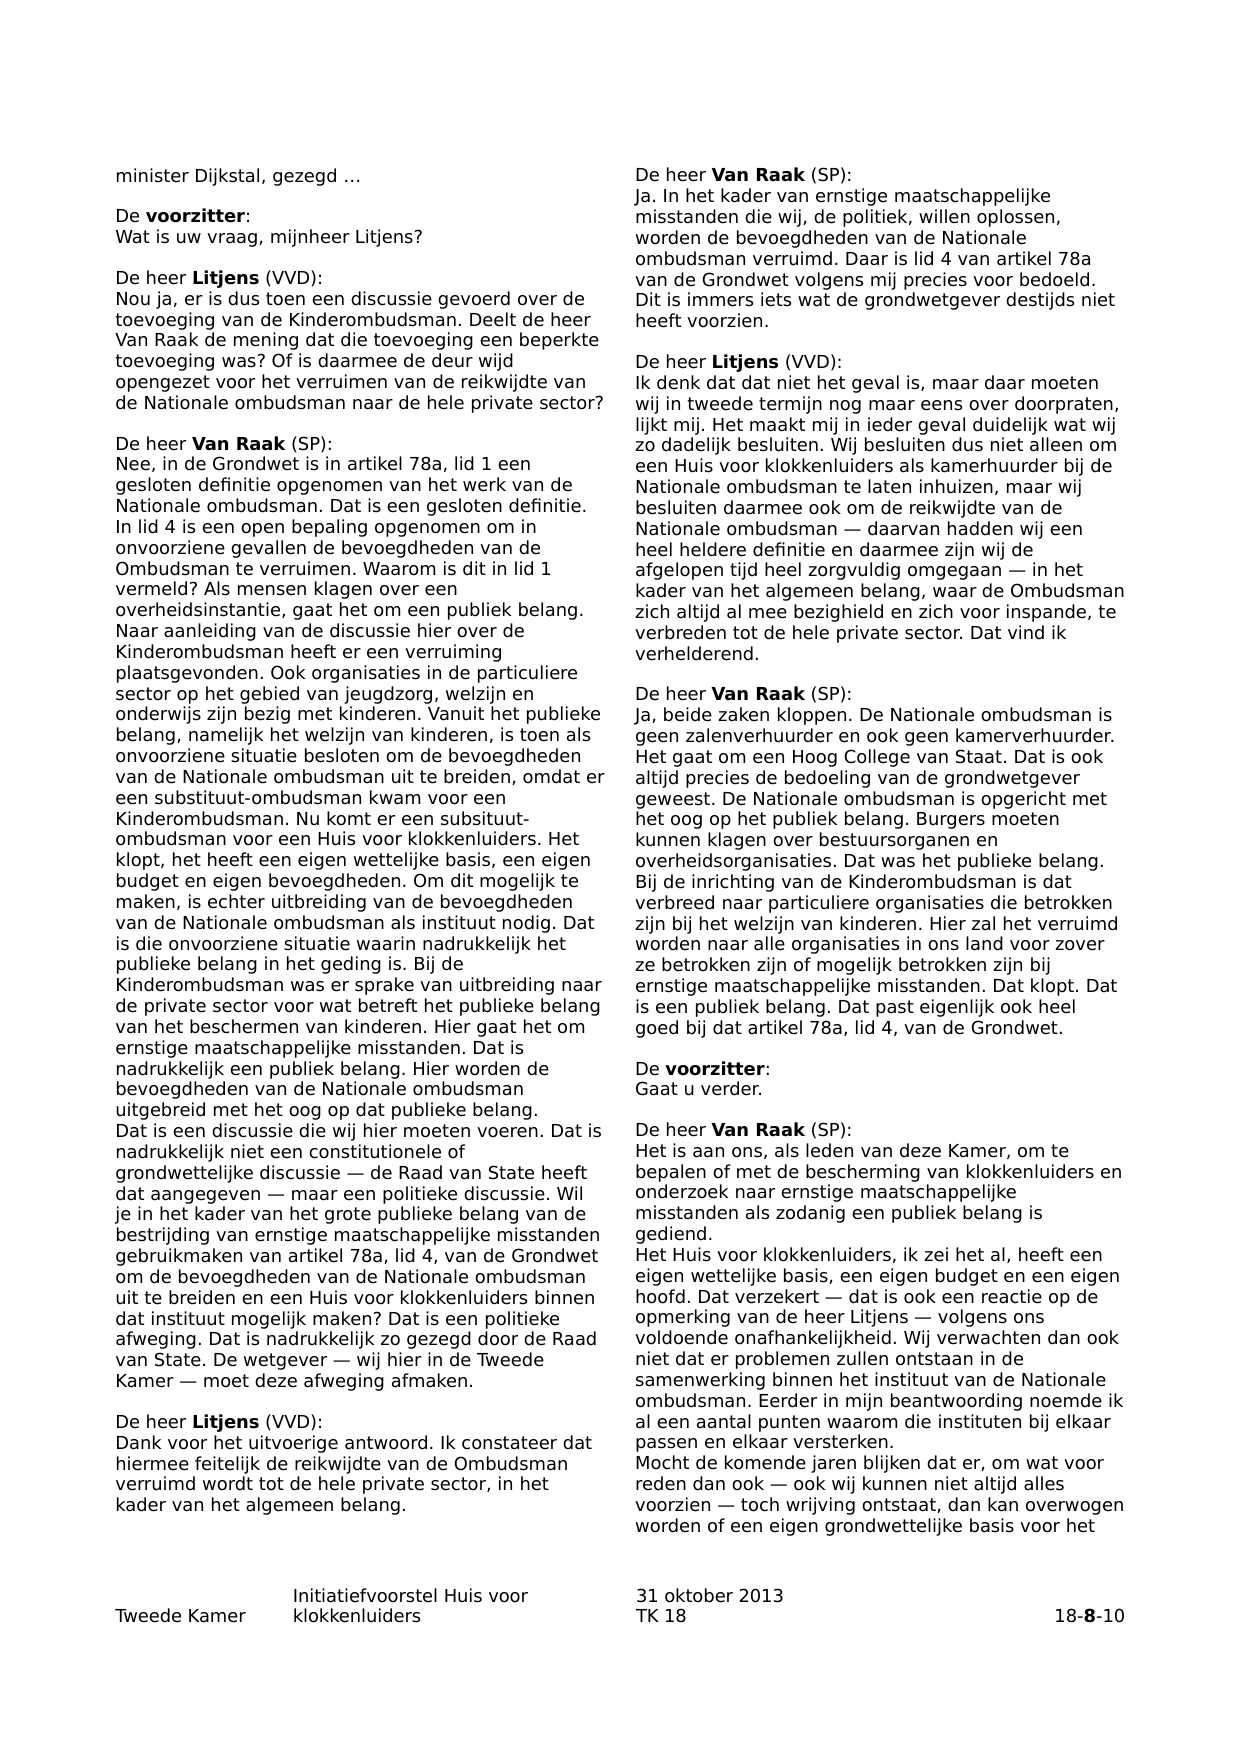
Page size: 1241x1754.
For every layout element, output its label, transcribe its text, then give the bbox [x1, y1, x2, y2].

text Nee, in de Grondwet is in artikel 78a, lid 1 een gesloten definitie opgenomen van het werk van de Nationale ombudsman. Dat is een gesloten definitie. In lid 4 is een open bepaling opgenomen om in onvoorziene gevallen de bevoegdheden van de Ombudsman te verruimen. Waarom is dit in lid 1 vermeld? Als mensen klagen over een overheidsinstantie, gaat het om een publiek belang. Naar aanleiding van de discussie hier over de Kinderombudsman heeft er een verruiming plaatsgevonden. Ook organisaties in de particuliere sector op het gebied van jeugdzorg, welzijn en onderwijs zijn bezig met kinderen. Vanuit het publieke belang, namelijk het welzijn van kinderen, is toen als onvoorziene situatie besloten om de bevoegdheden van de Nationale ombudsman uit te breiden, omdat er een substituut-ombudsman kwam voor een Kinderombudsman. Nu komt er een subsituut-ombudsman voor een Huis voor klokkenluiders. Het klopt, het heeft een eigen wettelijke basis, een eigen budget en eigen bevoegdheden. Om dit mogelijk te maken, is echter uitbreiding van de bevoegdheden van de Nationale ombudsman als instituut nodig. Dat is die onvoorziene situatie waarin nadrukkelijk het publieke belang in het geding is. Bij de Kinderombudsman was er sprake van uitbreiding naar de private sector voor wat betreft het publieke belang van het beschermen van kinderen. Hier gaat het om ernstige maatschappelijke misstanden. Dat is nadrukkelijk een publiek belang. Hier worden de bevoegdheden van de Nationale ombudsman uitgebreid met het oog op dat publieke belang. [115, 454, 605, 1121]
text Het is aan ons, als leden van deze Kamer, om te bepalen of met de bescherming van klokkenluiders en onderzoek naar ernstige maatschappelijke misstanden als zodanig een publiek belang is gediend. [635, 1141, 1125, 1245]
text Ja, beide zaken kloppen. De Nationale ombudsman is geen zalenverhuurder en ook geen kamerverhuurder. Het gaat om een Hoog College van Staat. Dat is ook altijd precies de bedoeling van de grondwetgever geweest. De Nationale ombudsman is opgericht met het oog op het publiek belang. Burgers moeten kunnen klagen over bestuursorganen en overheidsorganisaties. Dat was het publieke belang. Bij de inrichting van de Kinderombudsman is dat verbreed naar particuliere organisaties die betrokken zijn bij het welzijn van kinderen. Hier zal het verruimd worden naar alle organisaties in ons land voor zover ze betrokken zijn of mogelijk betrokken zijn bij ernstige maatschappelijke misstanden. Dat klopt. Dat is een publiek belang. Dat past eigenlijk ook heel goed bij dat artikel 78a, lid 4, van de Grondwet. [635, 705, 1125, 1038]
text Mocht de komende jaren blijken dat er, om wat voor reden dan ook — ook wij kunnen niet altijd alles voorzien — toch wrijving ontstaat, dan kan overwogen worden of een eigen grondwettelijke basis voor het [635, 1453, 1125, 1536]
text De heer Litjens (VVD): [115, 268, 605, 288]
text Gaat u verder. [635, 1079, 1125, 1100]
text Ik denk dat dat niet het geval is, maar daar moeten wij in tweede termijn nog maar eens over doorpraten, lijkt mij. Het maakt mij in ieder geval duidelijk wat wij zo dadelijk besluiten. Wij besluiten dus niet alleen om een Huis voor klokkenluiders als kamerhuurder bij de Nationale ombudsman te laten inhuizen, maar wij besluiten daarmee ook om de reikwijdte van de Nationale ombudsman — daarvan hadden wij een heel heldere definitie en daarmee zijn wij de afgelopen tijd heel zorgvuldig omgegaan — in het kader van het algemeen belang, waar de Ombudsman zich altijd al mee bezighield en zich voor inspande, te verbreden tot de hele private sector. Dat vind ik verhelderend. [635, 373, 1125, 664]
text De heer Litjens (VVD): [635, 352, 1125, 373]
text De voorzitter: [635, 1058, 1125, 1079]
text Ja. In het kader van ernstige maatschappelijke misstanden die wij, de politiek, willen oplossen, worden de bevoegdheden van de Nationale ombudsman verruimd. Daar is lid 4 van artikel 78a van de Grondwet volgens mij precies voor bedoeld. Dit is immers iets wat de grondwetgever destijds niet heeft voorzien. [635, 186, 1125, 332]
text Dat is een discussie die wij hier moeten voeren. Dat is nadrukkelijk niet een constitutionele of grondwettelijke discussie — de Raad van State heeft dat aangegeven — maar een politieke discussie. Wil je in het kader van het grote publieke belang van de bestrijding van ernstige maatschappelijke misstanden gebruikmaken van artikel 78a, lid 4, van de Grondwet om de bevoegdheden van de Nationale ombudsman uit te breiden en een Huis voor klokkenluiders binnen dat instituut mogelijk maken? Dat is een politieke afweging. Dat is nadrukkelijk zo gezegd door de Raad van State. De wetgever — wij hier in de Tweede Kamer — moet deze afweging afmaken. [115, 1121, 605, 1392]
text minister Dijkstal, gezegd … [115, 165, 605, 186]
text De heer Van Raak (SP): [635, 1120, 1125, 1141]
text De heer Van Raak (SP): [115, 433, 605, 454]
text De heer Van Raak (SP): [635, 165, 1125, 186]
text Nou ja, er is dus toen een discussie gevoerd over de toevoeging van de Kinderombudsman. Deelt de heer Van Raak de mening dat die toevoeging een beperkte toevoeging was? Of is daarmee de deur wijd opengezet voor het verruimen van de reikwijdte van de Nationale ombudsman naar de hele private sector? [115, 288, 605, 413]
text Wat is uw vraag, mijnheer Litjens? [115, 227, 605, 248]
text De heer Van Raak (SP): [635, 684, 1125, 705]
text Het Huis voor klokkenluiders, ik zei het al, heeft een eigen wettelijke basis, een eigen budget en een eigen hoofd. Dat verzekert — dat is ook een reactie op de opmerking van de heer Litjens — volgens ons voldoende onafhankelijkheid. Wij verwachten dan ook niet dat er problemen zullen ontstaan in de samenwerking binnen het instituut van de Nationale ombudsman. Eerder in mijn beantwoording noemde ik al een aantal punten waarom die instituten bij elkaar passen en elkaar versterken. [635, 1245, 1125, 1453]
text De voorzitter: [115, 206, 605, 227]
text Dank voor het uitvoerige antwoord. Ik constateer dat hiermee feitelijk de reikwijdte van de Ombudsman verruimd wordt tot de hele private sector, in het kader van het algemeen belang. [115, 1432, 605, 1516]
text De heer Litjens (VVD): [115, 1412, 605, 1432]
